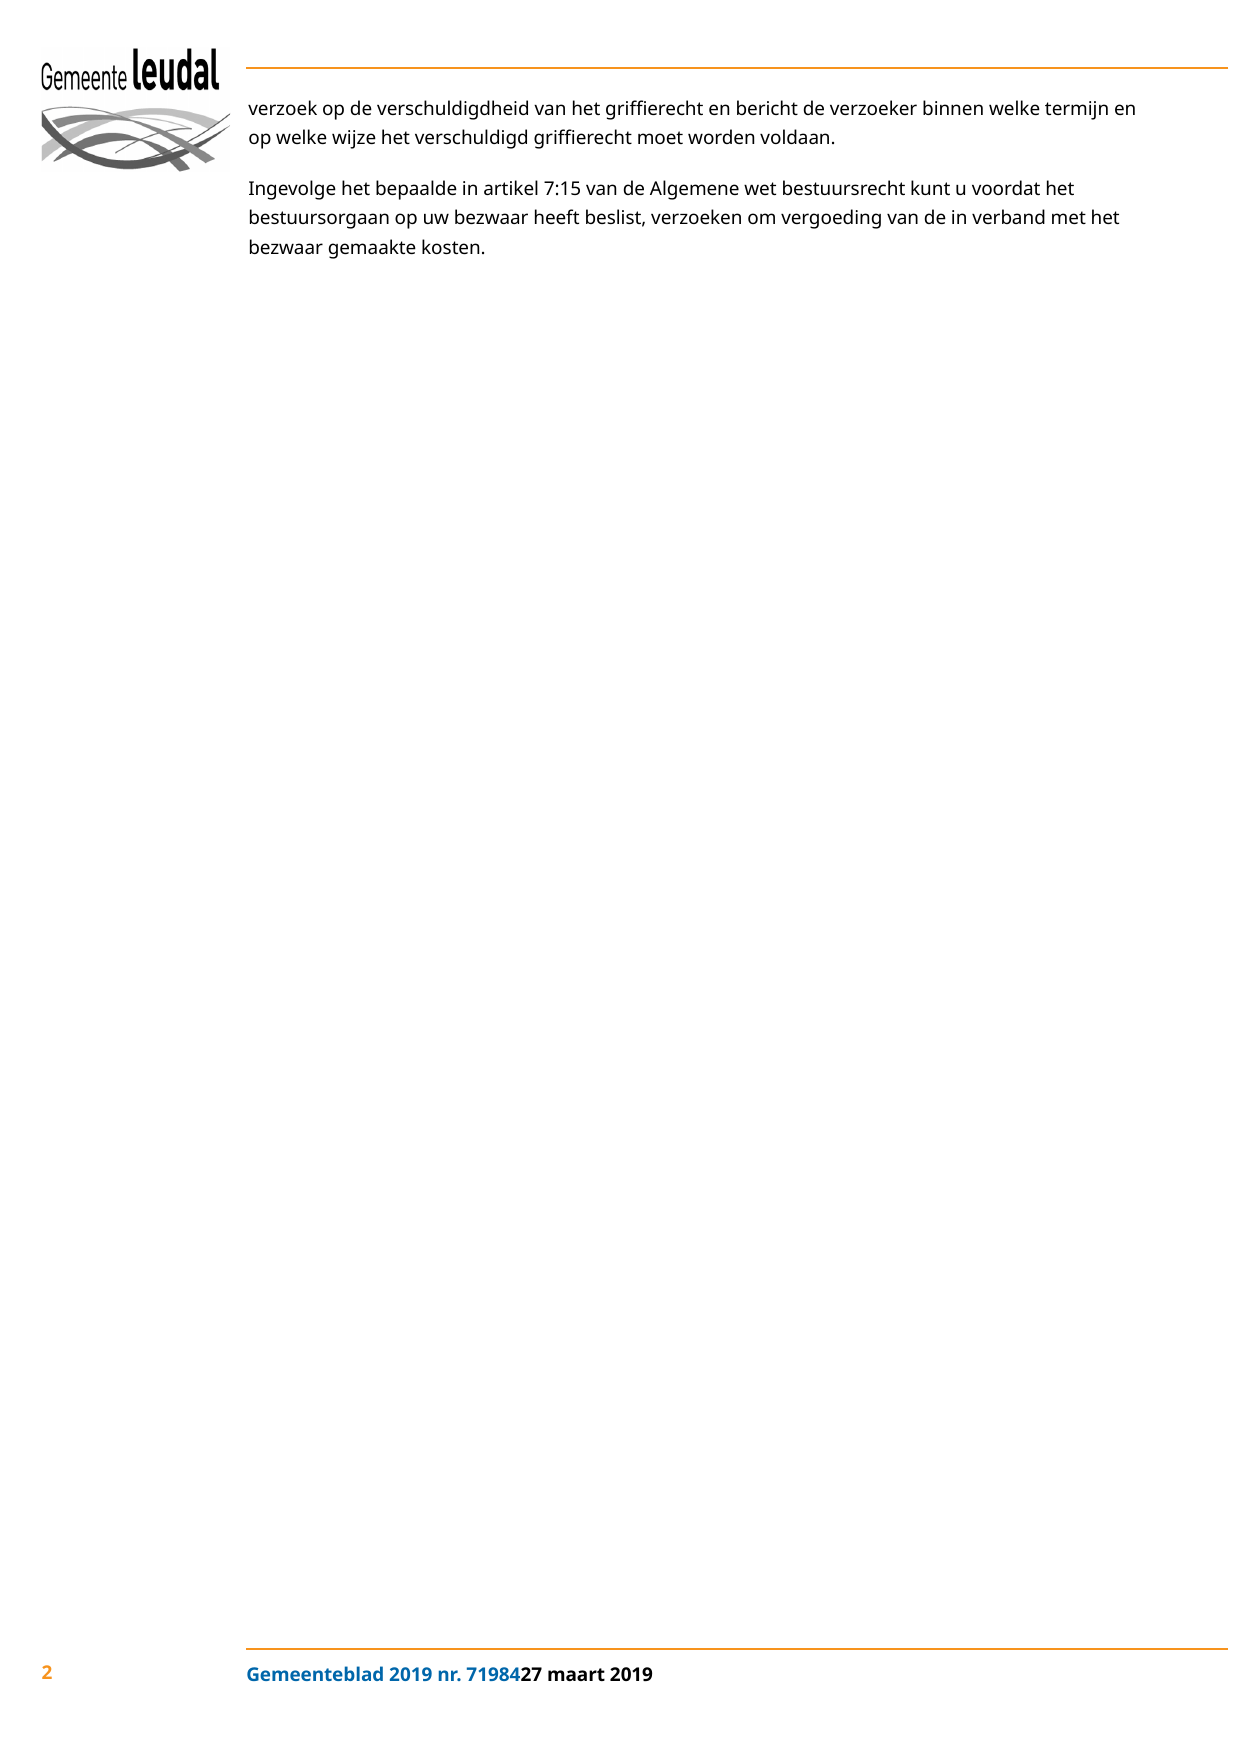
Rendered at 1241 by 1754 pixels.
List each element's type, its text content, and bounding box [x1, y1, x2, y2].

picture [41, 47, 231, 172]
text Ingevolge het bepaalde in artikel 7:15 van de Algemene wet bestuursrecht kunt u voordat het bestuursorgaan op uw bezwaar heeft beslist, verzoeken om vergoeding van de in verband met het bezwaar gemaakte kosten. [248, 175, 1152, 260]
text verzoek op de verschuldigdheid van het griffierecht en bericht de verzoeker binnen welke termijn en op welke wijze het verschuldigd griffierecht moet worden voldaan. [248, 95, 1152, 150]
